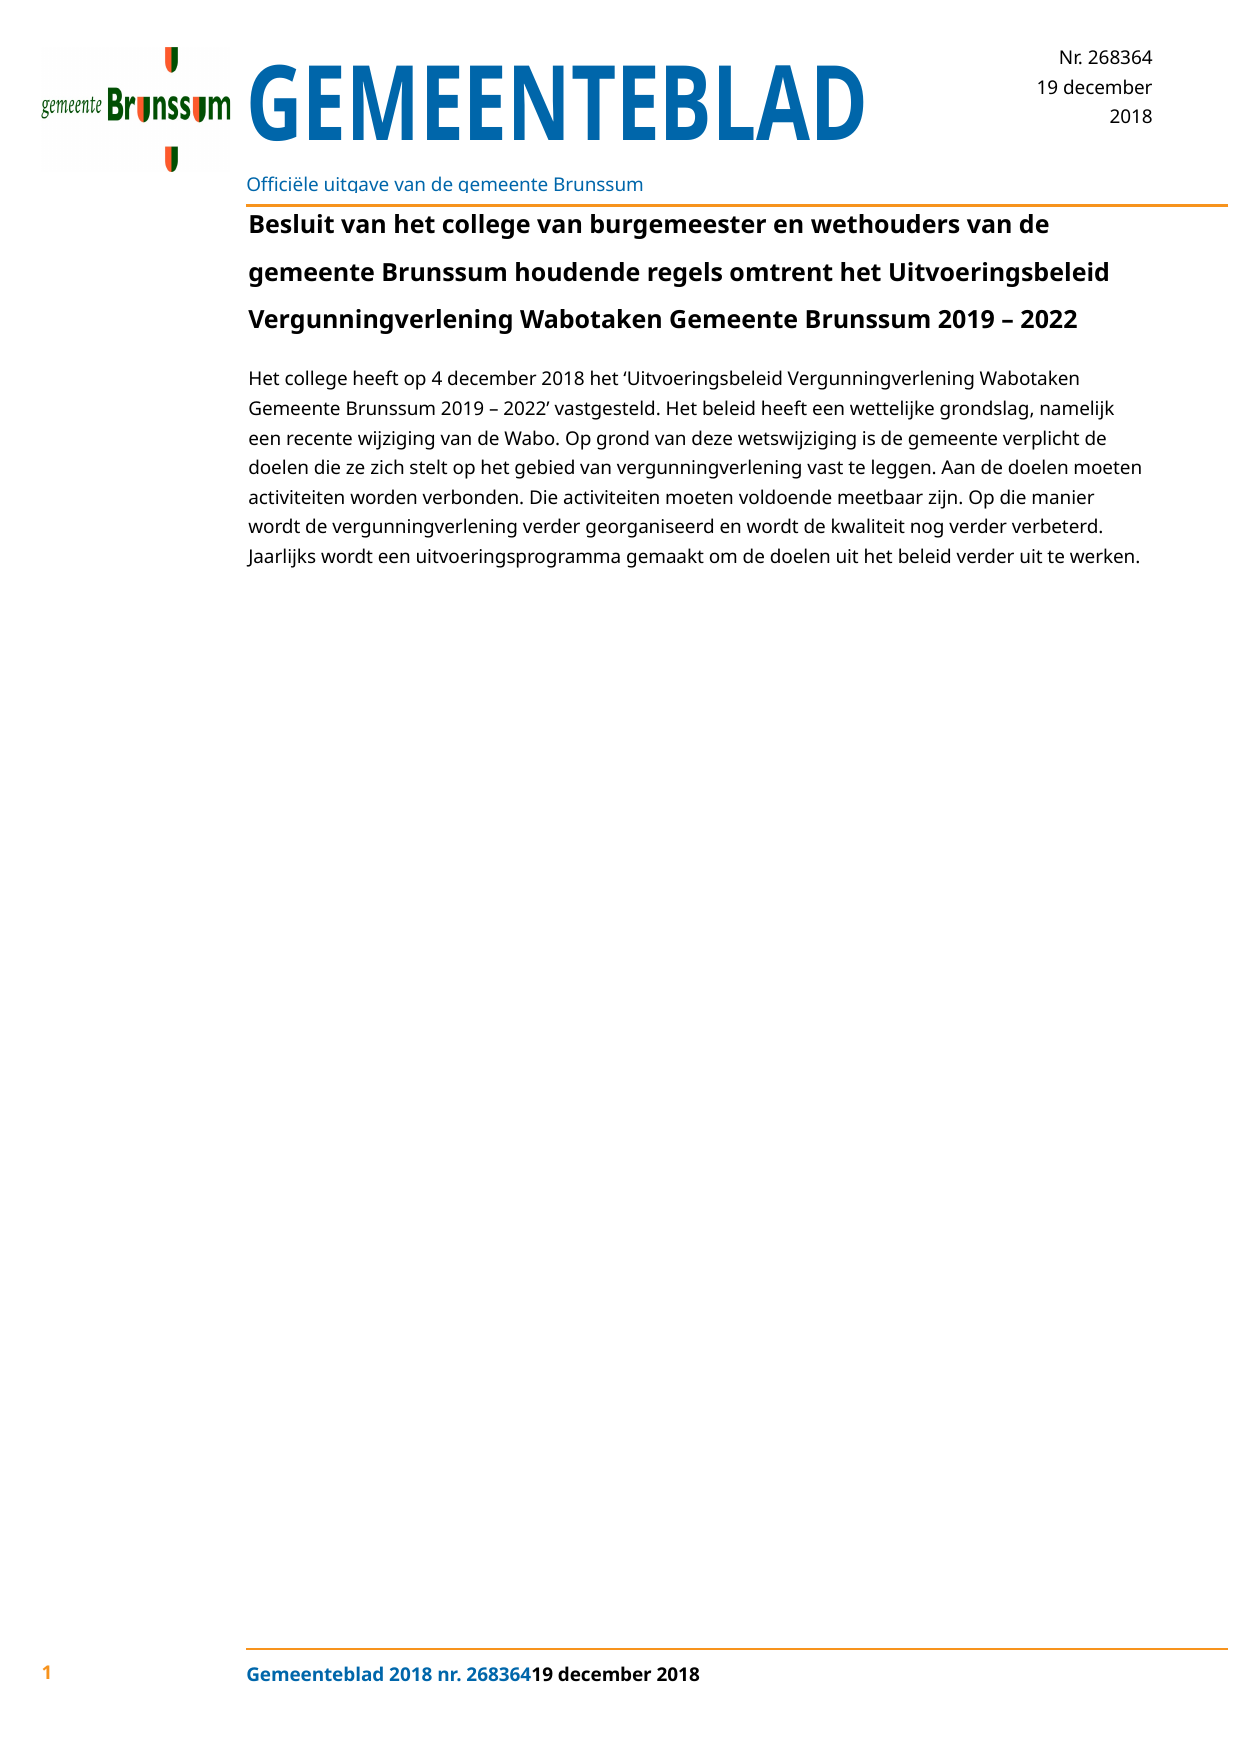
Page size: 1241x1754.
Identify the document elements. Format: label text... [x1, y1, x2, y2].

picture [41, 47, 231, 172]
text Het college heeft op 4 december 2018 het ‘Uitvoeringsbeleid Vergunningverlening Wabotaken Gemeente Brunssum 2019 – 2022’ vastgesteld. Het beleid heeft een wettelijke grondslag, namelijk een recente wijziging van de Wabo. Op grond van deze wetswijziging is de gemeente verplicht de doelen die ze zich stelt op het gebied van vergunningverlening vast te leggen. Aan de doelen moeten activiteiten worden verbonden. Die activiteiten moeten voldoende meetbaar zijn. Op die manier wordt de vergunningverlening verder georganiseerd en wordt de kwaliteit nog verder verbeterd. Jaarlijks wordt een uitvoeringsprogramma gemaakt om de doelen uit het beleid verder uit te werken. [248, 366, 1152, 569]
text Besluit van het college van burgemeester en wethouders van de gemeente Brunssum houdende regels omtrent het Uitvoeringsbeleid Vergunningverlening Wabotaken Gemeente Brunssum 2019 – 2022 [248, 207, 1152, 336]
